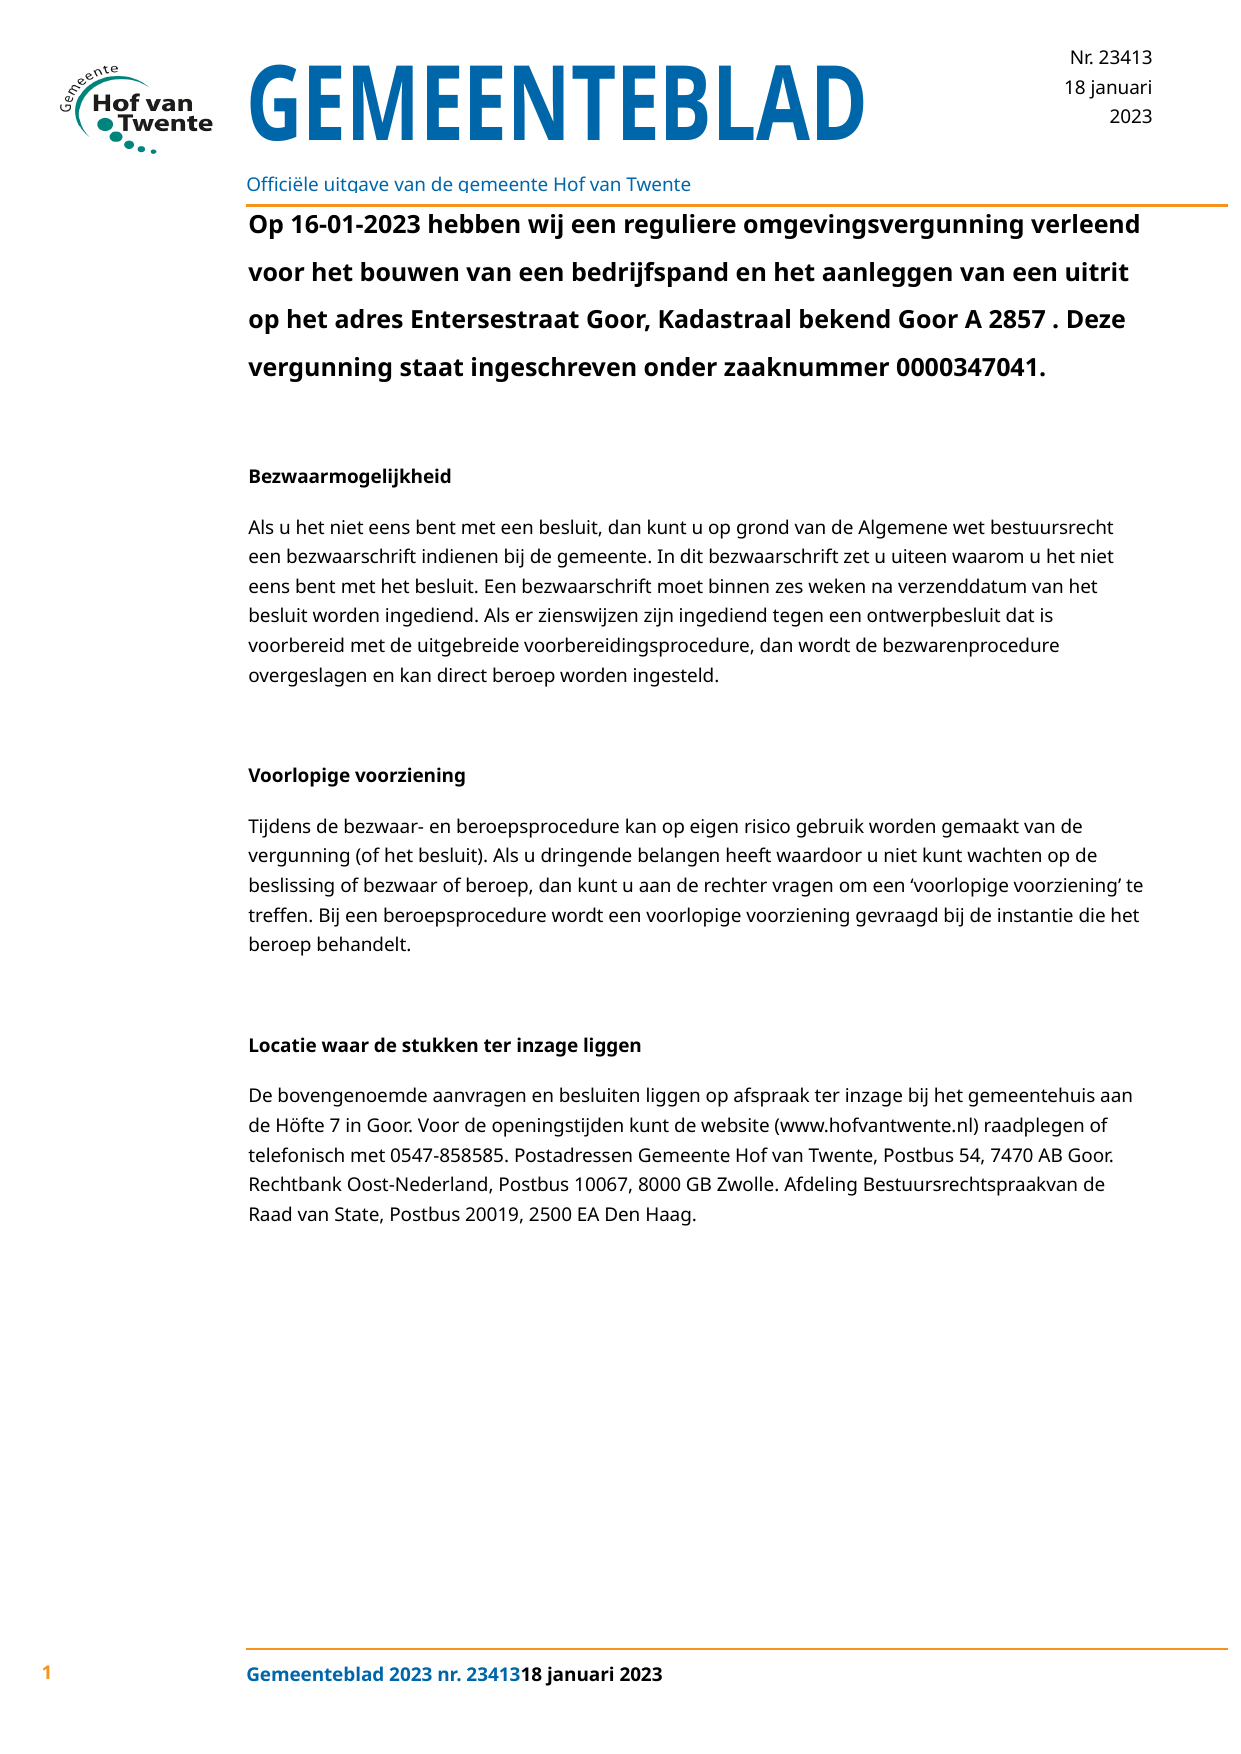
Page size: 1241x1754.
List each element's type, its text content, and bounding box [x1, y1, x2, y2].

text Locatie waar de stukken ter inzage liggen [248, 1032, 1152, 1058]
text De bovengenoemde aanvragen en besluiten liggen op afspraak ter inzage bij het gemeentehuis aan de Höfte 7 in Goor. Voor de openingstijden kunt de website (www.hofvantwente.nl) raadplegen of telefonisch met 0547-858585. Postadressen Gemeente Hof van Twente, Postbus 54, 7470 AB Goor. Rechtbank Oost-Nederland, Postbus 10067, 8000 GB Zwolle. Afdeling Bestuursrechtspraakvan de Raad van State, Postbus 20019, 2500 EA Den Haag. [248, 1083, 1152, 1227]
text Op 16-01-2023 hebben wij een reguliere omgevingsvergunning verleend voor het bouwen van een bedrijfspand en het aanleggen van een uitrit op het adres Entersestraat Goor, Kadastraal bekend Goor A 2857 . Deze vergunning staat ingeschreven onder zaaknummer 0000347041. [248, 207, 1152, 384]
picture [41, 47, 231, 172]
text Voorlopige voorziening [248, 763, 1152, 788]
text Tijdens de bezwaar- en beroepsprocedure kan op eigen risico gebruik worden gemaakt van de vergunning (of het besluit). Als u dringende belangen heeft waardoor u niet kunt wachten op de beslissing of bezwaar of beroep, dan kunt u aan de rechter vragen om een ‘voorlopige voorziening’ te treffen. Bij een beroepsprocedure wordt een voorlopige voorziening gevraagd bij de instantie die het beroep behandelt. [248, 813, 1152, 957]
text Bezwaarmogelijkheid [248, 463, 1152, 489]
text Als u het niet eens bent met een besluit, dan kunt u op grond van de Algemene wet bestuursrecht een bezwaarschrift indienen bij de gemeente. In dit bezwaarschrift zet u uiteen waarom u het niet eens bent met het besluit. Een bezwaarschrift moet binnen zes weken na verzenddatum van het besluit worden ingediend. Als er zienswijzen zijn ingediend tegen een ontwerpbesluit dat is voorbereid met de uitgebreide voorbereidingsprocedure, dan wordt de bezwarenprocedure overgeslagen en kan direct beroep worden ingesteld. [248, 514, 1152, 688]
